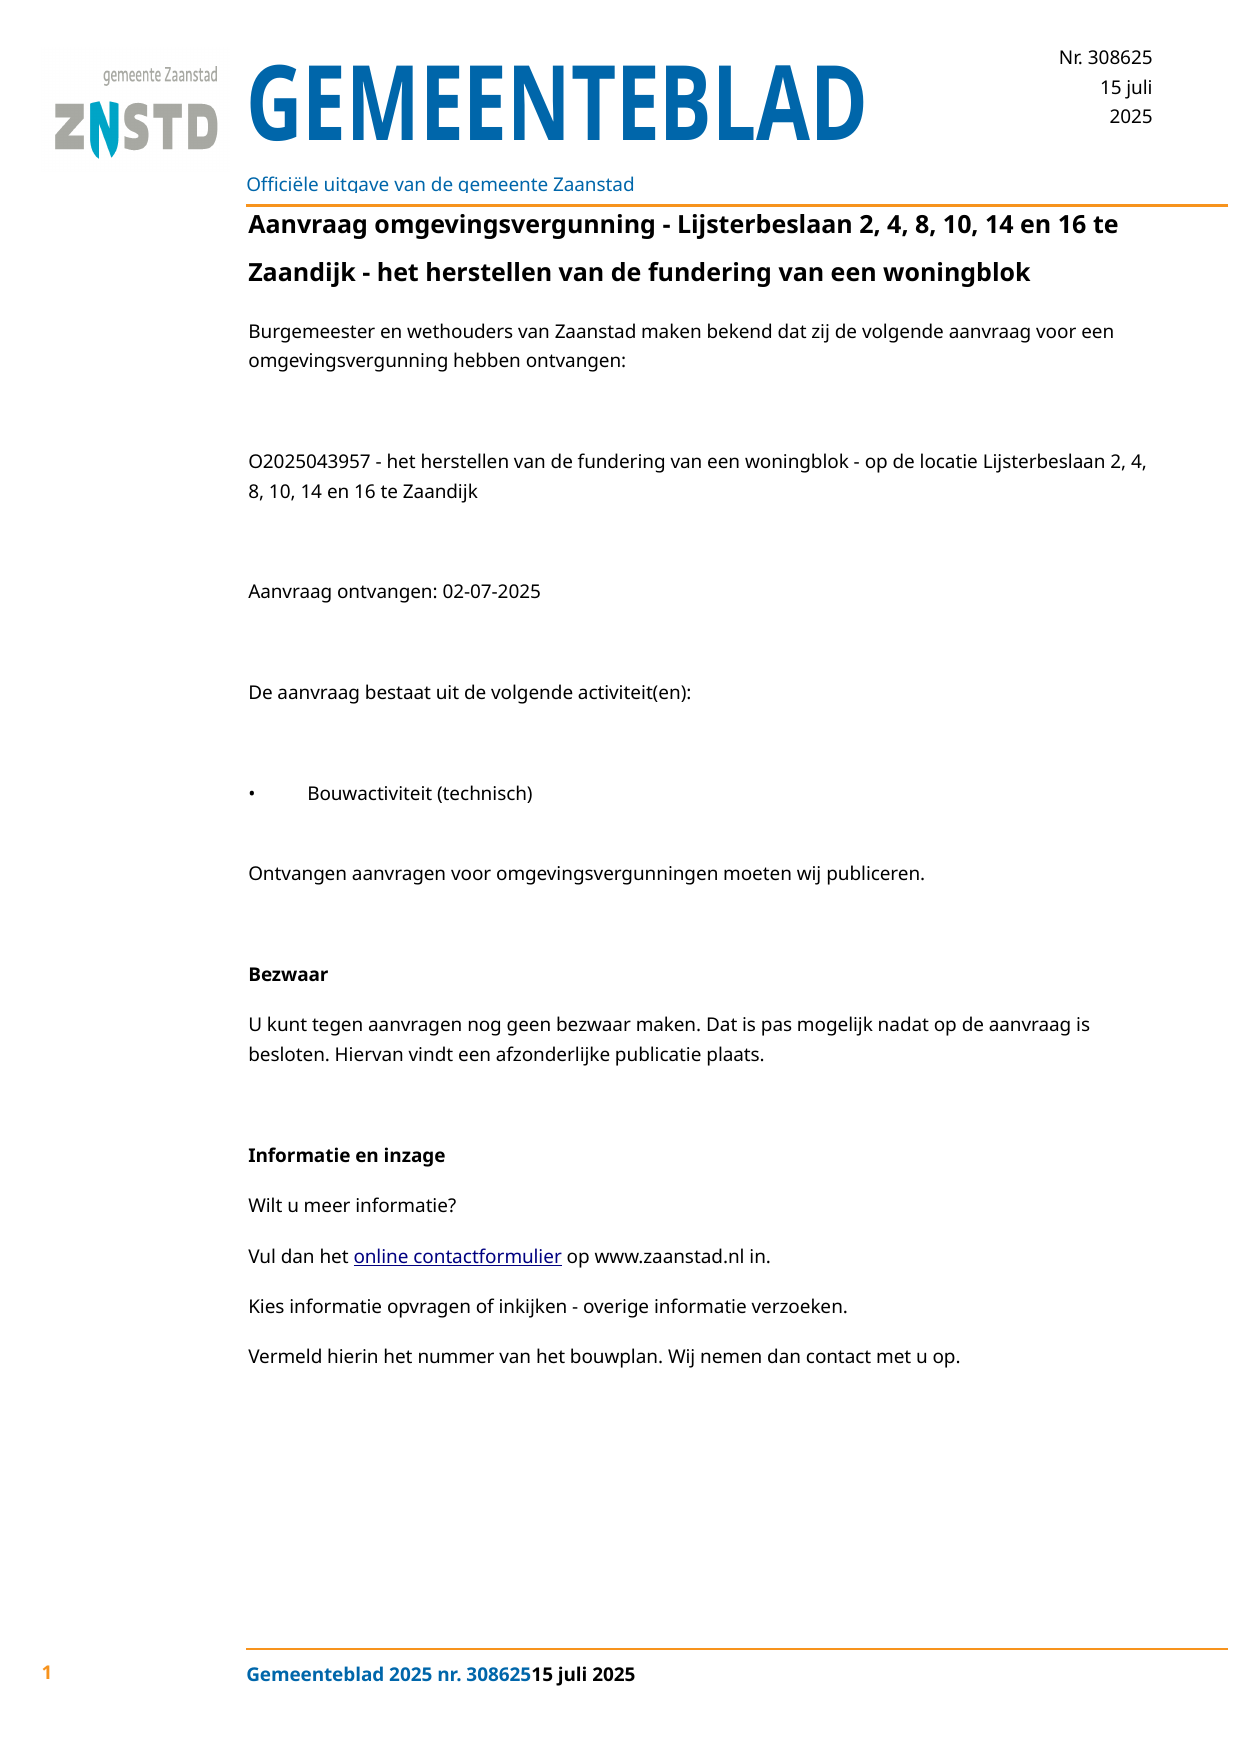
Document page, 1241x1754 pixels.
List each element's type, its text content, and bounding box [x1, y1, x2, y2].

text Vul dan het online contactformulier op www.zaanstad.nl in. [248, 1243, 1152, 1269]
text Aanvraag omgevingsvergunning - Lijsterbeslaan 2, 4, 8, 10, 14 en 16 te Zaandijk - het herstellen van de fundering van een woningblok [248, 207, 1152, 288]
text Wilt u meer informatie? [248, 1192, 1152, 1218]
text O2025043957 - het herstellen van de fundering van een woningblok - op de locatie Lijsterbeslaan 2, 4, 8, 10, 14 en 16 te Zaandijk [248, 448, 1152, 504]
text Informatie en inzage [248, 1142, 1152, 1168]
text Vermeld hierin het nummer van het bouwplan. Wij nemen dan contact met u op. [248, 1344, 1152, 1369]
text Aanvraag ontvangen: 02-07-2025 [248, 579, 1152, 604]
text Ontvangen aanvragen voor omgevingsvergunningen moeten wij publiceren. [248, 860, 1152, 886]
text Burgemeester en wethouders van Zaanstad maken bekend dat zij de volgende aanvraag voor een omgevingsvergunning hebben ontvangen: [248, 318, 1152, 373]
list Bouwactiviteit (technisch) [248, 780, 1152, 806]
text Bezwaar [248, 961, 1152, 987]
text U kunt tegen aanvragen nog geen bezwaar maken. Dat is pas mogelijk nadat op de aanvraag is besloten. Hiervan vindt een afzonderlijke publicatie plaats. [248, 1012, 1152, 1067]
text Kies informatie opvragen of inkijken - overige informatie verzoeken. [248, 1293, 1152, 1319]
text De aanvraag bestaat uit de volgende activiteit(en): [248, 679, 1152, 705]
picture [41, 47, 231, 172]
